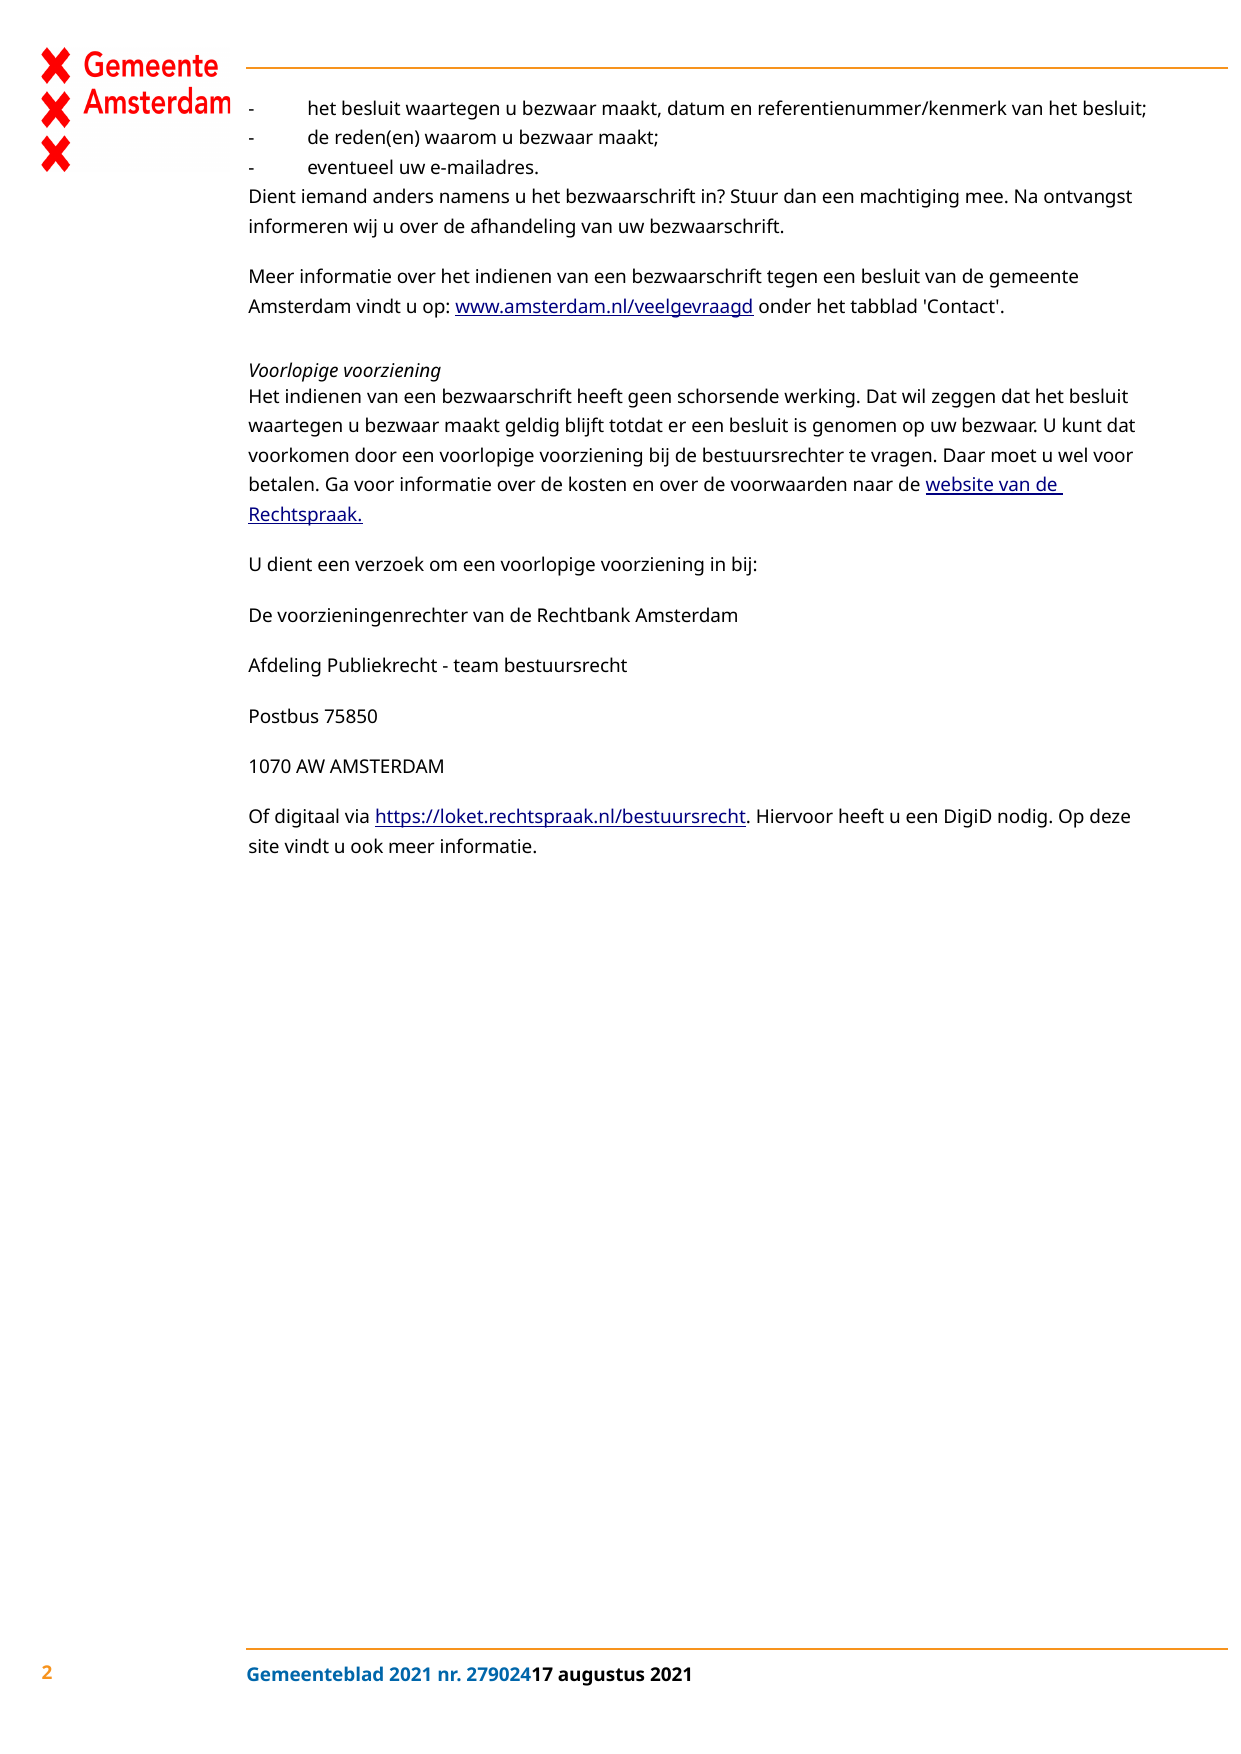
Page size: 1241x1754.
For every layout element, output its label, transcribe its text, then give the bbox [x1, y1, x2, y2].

text Postbus 75850 [248, 703, 1152, 728]
text U dient een verzoek om een voorlopige voorziening in bij: [248, 552, 1152, 577]
text Meer informatie over het indienen van een bezwaarschrift tegen een besluit van de gemeente Amsterdam vindt u op: www.amsterdam.nl/veelgevraagd onder het tabblad 'Contact'. [248, 263, 1152, 319]
list de reden(en) waarom u bezwaar maakt; [248, 124, 1152, 150]
list eventueel uw e-mailadres. [248, 154, 1152, 180]
text Afdeling Publiekrecht - team bestuursrecht [248, 652, 1152, 678]
text 1070 AW AMSTERDAM [248, 753, 1152, 779]
picture [41, 47, 231, 172]
text Of digitaal via https://loket.rechtspraak.nl/bestuursrecht. Hiervoor heeft u een DigiD nodig. Op deze site vindt u ook meer informatie. [248, 804, 1152, 859]
text Het indienen van een bezwaarschrift heeft geen schorsende werking. Dat wil zeggen dat het besluit waartegen u bezwaar maakt geldig blijft totdat er een besluit is genomen op uw bezwaar. U kunt dat voorkomen door een voorlopige voorziening bij de bestuursrechter te vragen. Daar moet u wel voor betalen. Ga voor informatie over de kosten en over de voorwaarden naar de website van de Rechtspraak. [248, 383, 1152, 527]
text Dient iemand anders namens u het bezwaarschrift in? Stuur dan een machtiging mee. Na ontvangst informeren wij u over de afhandeling van uw bezwaarschrift. [248, 183, 1152, 239]
text Voorlopige voorziening [248, 357, 1152, 383]
list het besluit waartegen u bezwaar maakt, datum en referentienummer/kenmerk van het besluit; [248, 95, 1152, 121]
text De voorzieningenrechter van de Rechtbank Amsterdam [248, 602, 1152, 628]
